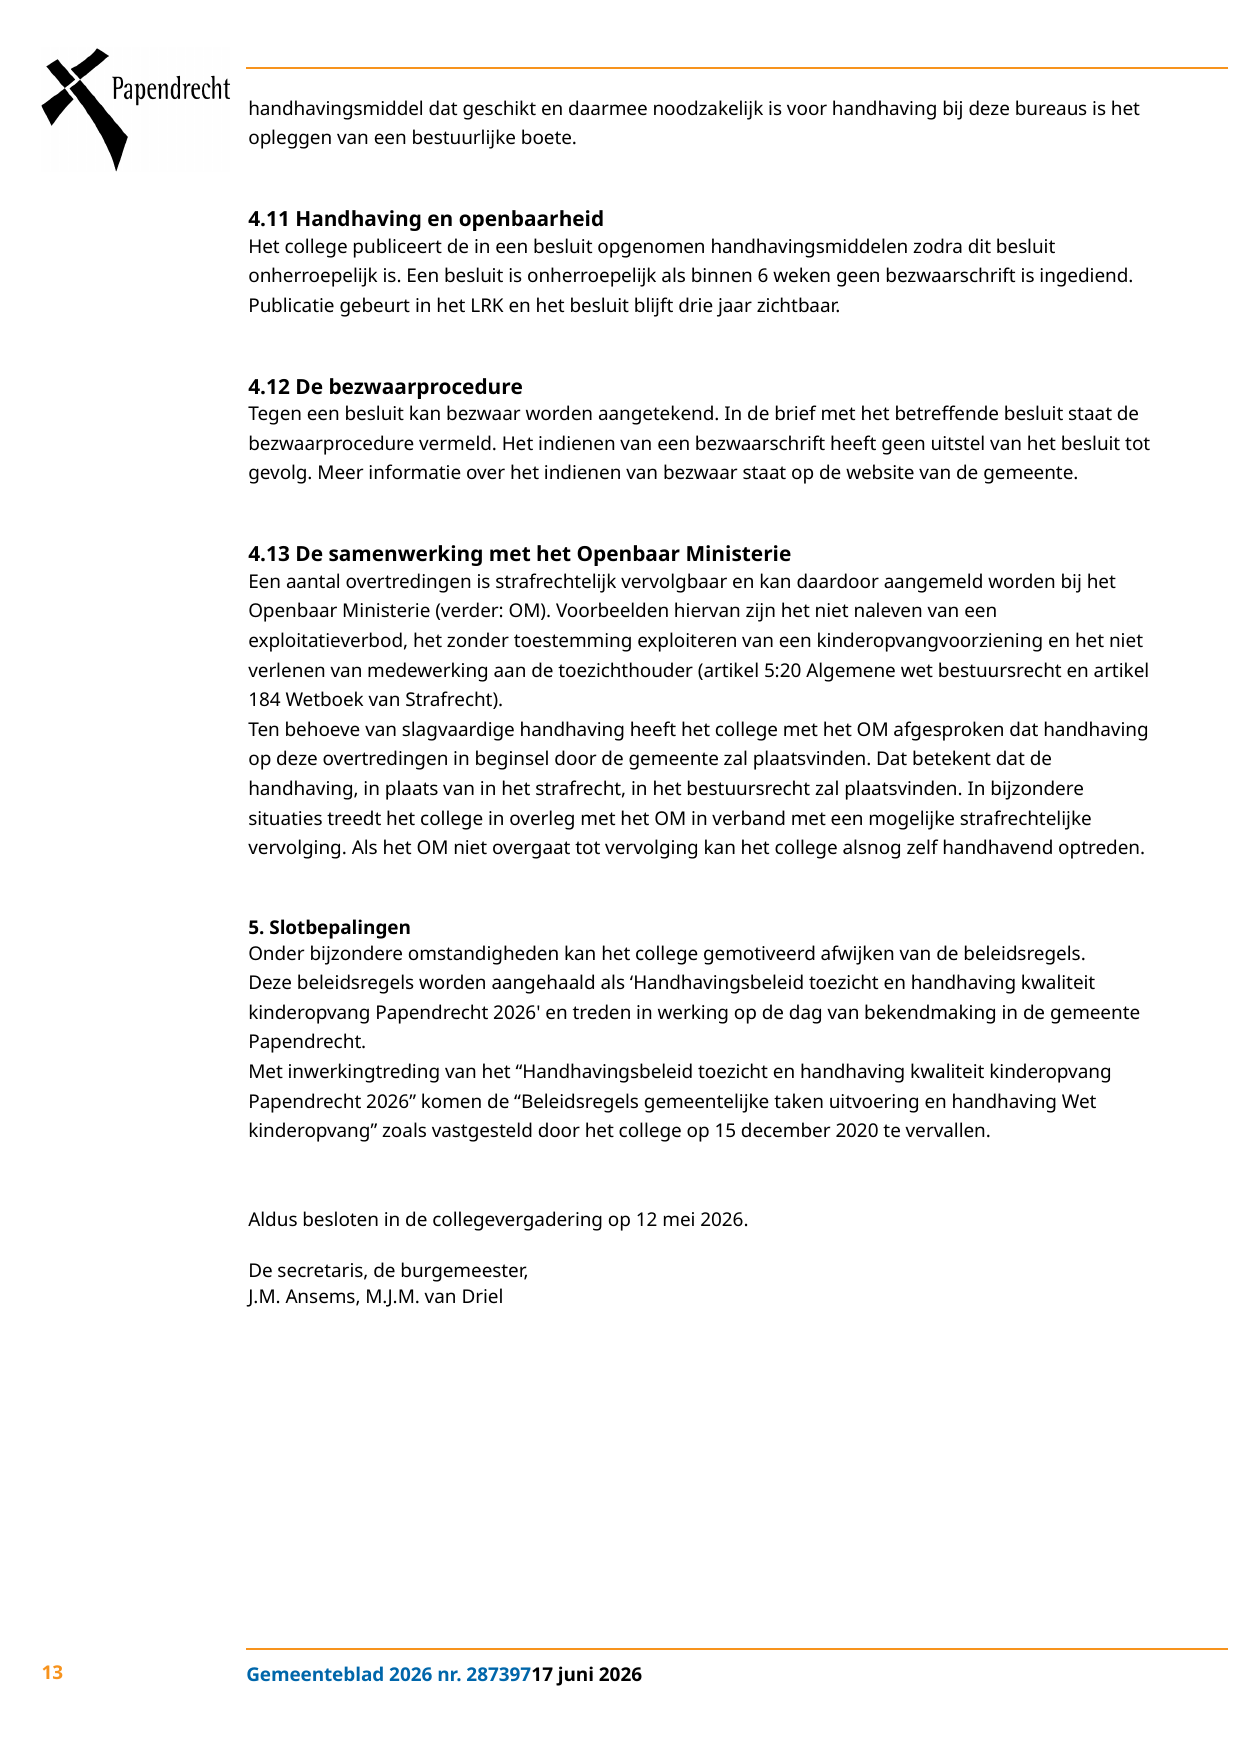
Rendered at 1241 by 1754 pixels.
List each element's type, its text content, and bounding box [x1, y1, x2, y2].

text 4.11 Handhaving en openbaarheid [248, 204, 1152, 233]
text 4.13 De samenwerking met het Openbaar Ministerie [248, 539, 1152, 568]
text Onder bijzondere omstandigheden kan het college gemotiveerd afwijken van de beleidsregels. [248, 940, 1152, 966]
text 4.12 De bezwaarprocedure [248, 372, 1152, 400]
text J.M. Ansems, M.J.M. van Driel [248, 1283, 1152, 1309]
text De secretaris, de burgemeester, [248, 1258, 1152, 1283]
text 5. Slotbepalingen [248, 914, 1152, 940]
text Aldus besloten in de collegevergadering op 12 mei 2026. [248, 1206, 1152, 1232]
text Ten behoeve van slagvaardige handhaving heeft het college met het OM afgesproken dat handhaving op deze overtredingen in beginsel door de gemeente zal plaatsvinden. Dat betekent dat de handhaving, in plaats van in het strafrecht, in het bestuursrecht zal plaatsvinden. In bijzondere situaties treedt het college in overleg met het OM in verband met een mogelijke strafrechtelijke vervolging. Als het OM niet overgaat tot vervolging kan het college alsnog zelf handhavend optreden. [248, 716, 1152, 860]
picture [41, 47, 231, 172]
text Tegen een besluit kan bezwaar worden aangetekend. In de brief met het betreffende besluit staat de bezwaarprocedure vermeld. Het indienen van een bezwaarschrift heeft geen uitstel van het besluit tot gevolg. Meer informatie over het indienen van bezwaar staat op de website van de gemeente. [248, 400, 1152, 485]
text handhavingsmiddel dat geschikt en daarmee noodzakelijk is voor handhaving bij deze bureaus is het opleggen van een bestuurlijke boete. [248, 95, 1152, 150]
text Deze beleidsregels worden aangehaald als ‘Handhavingsbeleid toezicht en handhaving kwaliteit kinderopvang Papendrecht 2026' en treden in werking op de dag van bekendmaking in de gemeente Papendrecht. [248, 969, 1152, 1054]
text Met inwerkingtreding van het “Handhavingsbeleid toezicht en handhaving kwaliteit kinderopvang Papendrecht 2026” komen de “Beleidsregels gemeentelijke taken uitvoering en handhaving Wet kinderopvang” zoals vastgesteld door het college op 15 december 2020 te vervallen. [248, 1058, 1152, 1143]
text Een aantal overtredingen is strafrechtelijk vervolgbaar en kan daardoor aangemeld worden bij het Openbaar Ministerie (verder: OM). Voorbeelden hiervan zijn het niet naleven van een exploitatieverbod, het zonder toestemming exploiteren van een kinderopvangvoorziening en het niet verlenen van medewerking aan de toezichthouder (artikel 5:20 Algemene wet bestuursrecht en artikel 184 Wetboek van Strafrecht). [248, 568, 1152, 712]
text Het college publiceert de in een besluit opgenomen handhavingsmiddelen zodra dit besluit onherroepelijk is. Een besluit is onherroepelijk als binnen 6 weken geen bezwaarschrift is ingediend. Publicatie gebeurt in het LRK en het besluit blijft drie jaar zichtbaar. [248, 233, 1152, 318]
